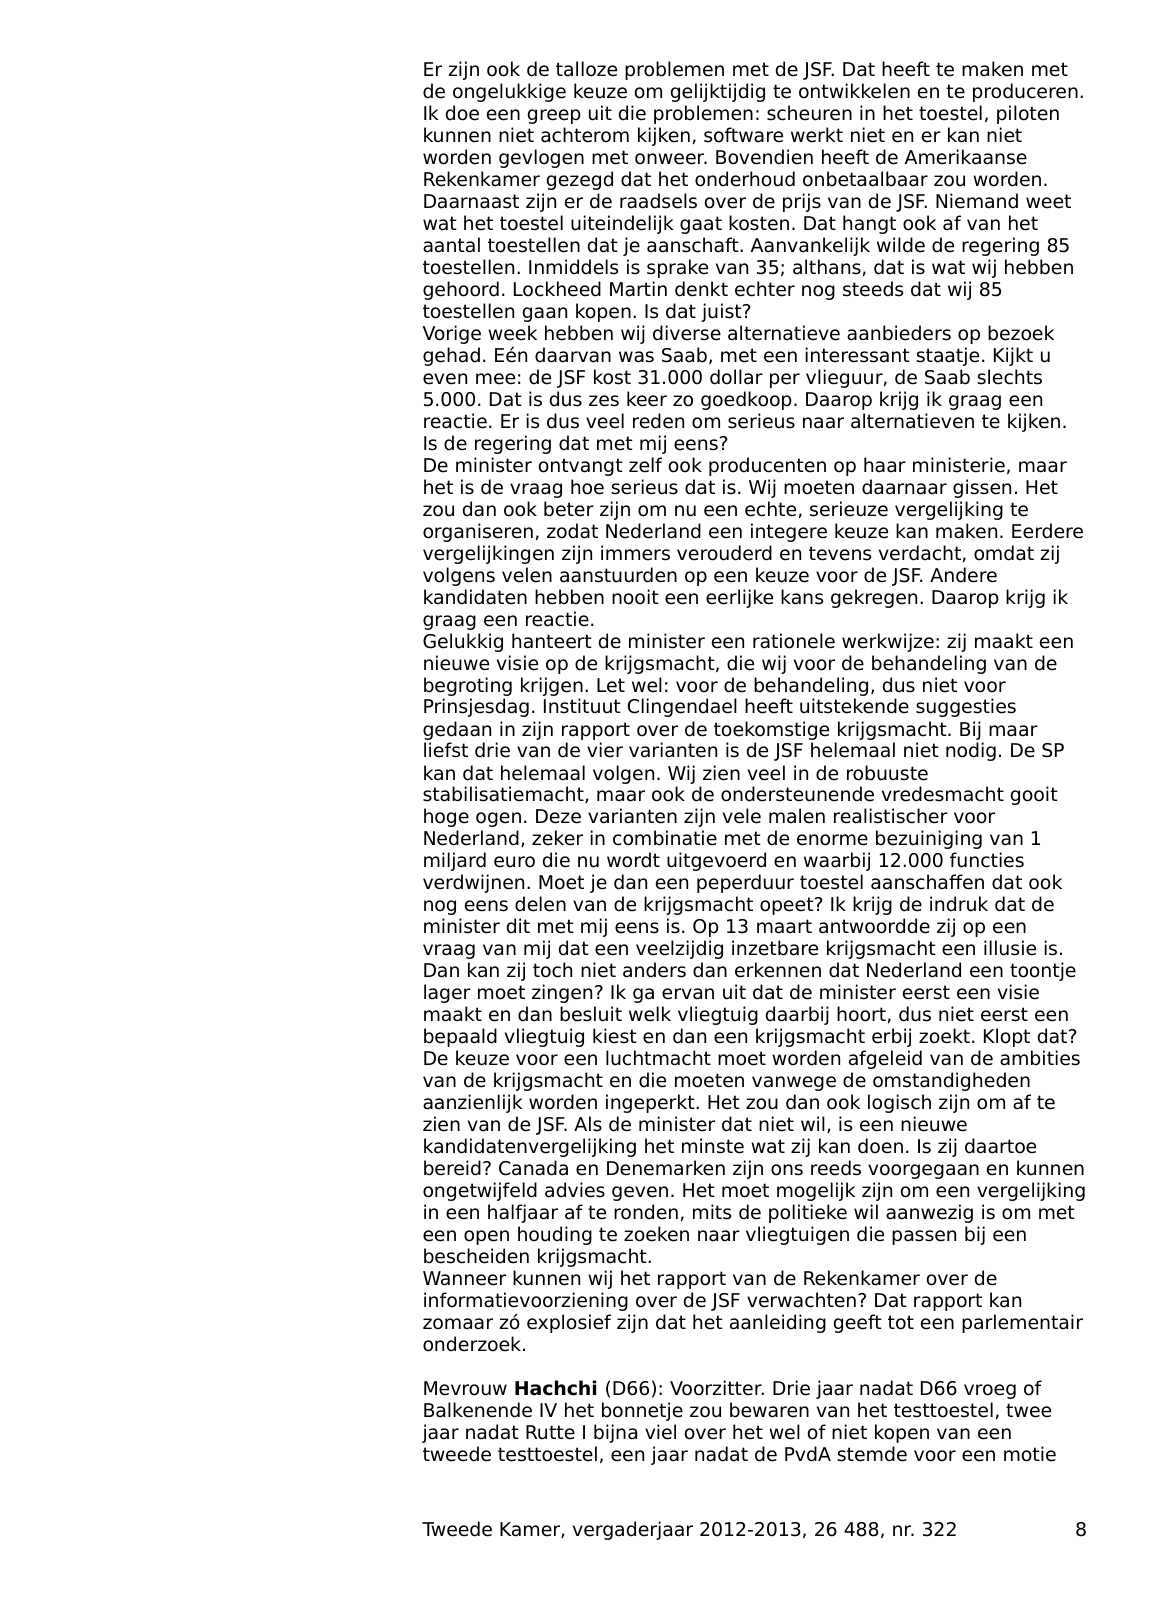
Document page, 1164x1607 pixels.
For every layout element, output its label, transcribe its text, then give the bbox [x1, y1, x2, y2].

text Daarnaast zijn er de raadsels over de prijs van de JSF. Niemand weet wat het toestel uiteindelijk gaat kosten. Dat hangt ook af van het aantal toestellen dat je aanschaft. Aanvankelijk wilde de regering 85 toestellen. Inmiddels is sprake van 35; althans, dat is wat wij hebben gehoord. Lockheed Martin denkt echter nog steeds dat wij 85 toestellen gaan kopen. Is dat juist? [422, 191, 1087, 323]
text De keuze voor een luchtmacht moet worden afgeleid van de ambities van de krijgsmacht en die moeten vanwege de omstandigheden aanzienlijk worden ingeperkt. Het zou dan ook logisch zijn om af te zien van de JSF. Als de minister dat niet wil, is een nieuwe kandidatenvergelijking het minste wat zij kan doen. Is zij daartoe bereid? Canada en Denemarken zijn ons reeds voorgegaan en kunnen ongetwijfeld advies geven. Het moet mogelijk zijn om een vergelijking in een halfjaar af te ronden, mits de politieke wil aanwezig is om met een open houding te zoeken naar vliegtuigen die passen bij een bescheiden krijgsmacht. [422, 1048, 1087, 1268]
text Gelukkig hanteert de minister een rationele werkwijze: zij maakt een nieuwe visie op de krijgsmacht, die wij voor de behandeling van de begroting krijgen. Let wel: voor de behandeling, dus niet voor Prinsjesdag. Instituut Clingendael heeft uitstekende suggesties gedaan in zijn rapport over de toekomstige krijgsmacht. Bij maar liefst drie van de vier varianten is de JSF helemaal niet nodig. De SP kan dat helemaal volgen. Wij zien veel in de robuuste stabilisatiemacht, maar ook de ondersteunende vredesmacht gooit hoge ogen. Deze varianten zijn vele malen realistischer voor Nederland, zeker in combinatie met de enorme bezuiniging van 1 miljard euro die nu wordt uitgevoerd en waarbij 12.000 functies verdwijnen. Moet je dan een peperduur toestel aanschaffen dat ook nog eens delen van de krijgsmacht opeet? Ik krijg de indruk dat de minister dit met mij eens is. Op 13 maart antwoordde zij op een vraag van mij dat een veelzijdig inzetbare krijgsmacht een illusie is. Dan kan zij toch niet anders dan erkennen dat Nederland een toontje lager moet zingen? Ik ga ervan uit dat de minister eerst een visie maakt en dan besluit welk vliegtuig daarbij hoort, dus niet eerst een bepaald vliegtuig kiest en dan een krijgsmacht erbij zoekt. Klopt dat? [422, 631, 1087, 1048]
text Er zijn ook de talloze problemen met de JSF. Dat heeft te maken met de ongelukkige keuze om gelijktijdig te ontwikkelen en te produceren. Ik doe een greep uit die problemen: scheuren in het toestel, piloten kunnen niet achterom kijken, software werkt niet en er kan niet worden gevlogen met onweer. Bovendien heeft de Amerikaanse Rekenkamer gezegd dat het onderhoud onbetaalbaar zou worden. [422, 59, 1087, 191]
text Wanneer kunnen wij het rapport van de Rekenkamer over de informatievoorziening over de JSF verwachten? Dat rapport kan zomaar zó explosief zijn dat het aanleiding geeft tot een parlementair onderzoek. [422, 1268, 1087, 1356]
text Vorige week hebben wij diverse alternatieve aanbieders op bezoek gehad. Eén daarvan was Saab, met een interessant staatje. Kijkt u even mee: de JSF kost 31.000 dollar per vlieguur, de Saab slechts 5.000. Dat is dus zes keer zo goedkoop. Daarop krijg ik graag een reactie. Er is dus veel reden om serieus naar alternatieven te kijken. Is de regering dat met mij eens? [422, 323, 1087, 455]
text Mevrouw Hachchi (D66): Voorzitter. Drie jaar nadat D66 vroeg of Balkenende IV het bonnetje zou bewaren van het testtoestel, twee jaar nadat Rutte I bijna viel over het wel of niet kopen van een tweede testtoestel, een jaar nadat de PvdA stemde voor een motie [422, 1378, 1087, 1466]
text De minister ontvangt zelf ook producenten op haar ministerie, maar het is de vraag hoe serieus dat is. Wij moeten daarnaar gissen. Het zou dan ook beter zijn om nu een echte, serieuze vergelijking te organiseren, zodat Nederland een integere keuze kan maken. Eerdere vergelijkingen zijn immers verouderd en tevens verdacht, omdat zij volgens velen aanstuurden op een keuze voor de JSF. Andere kandidaten hebben nooit een eerlijke kans gekregen. Daarop krijg ik graag een reactie. [422, 455, 1087, 631]
